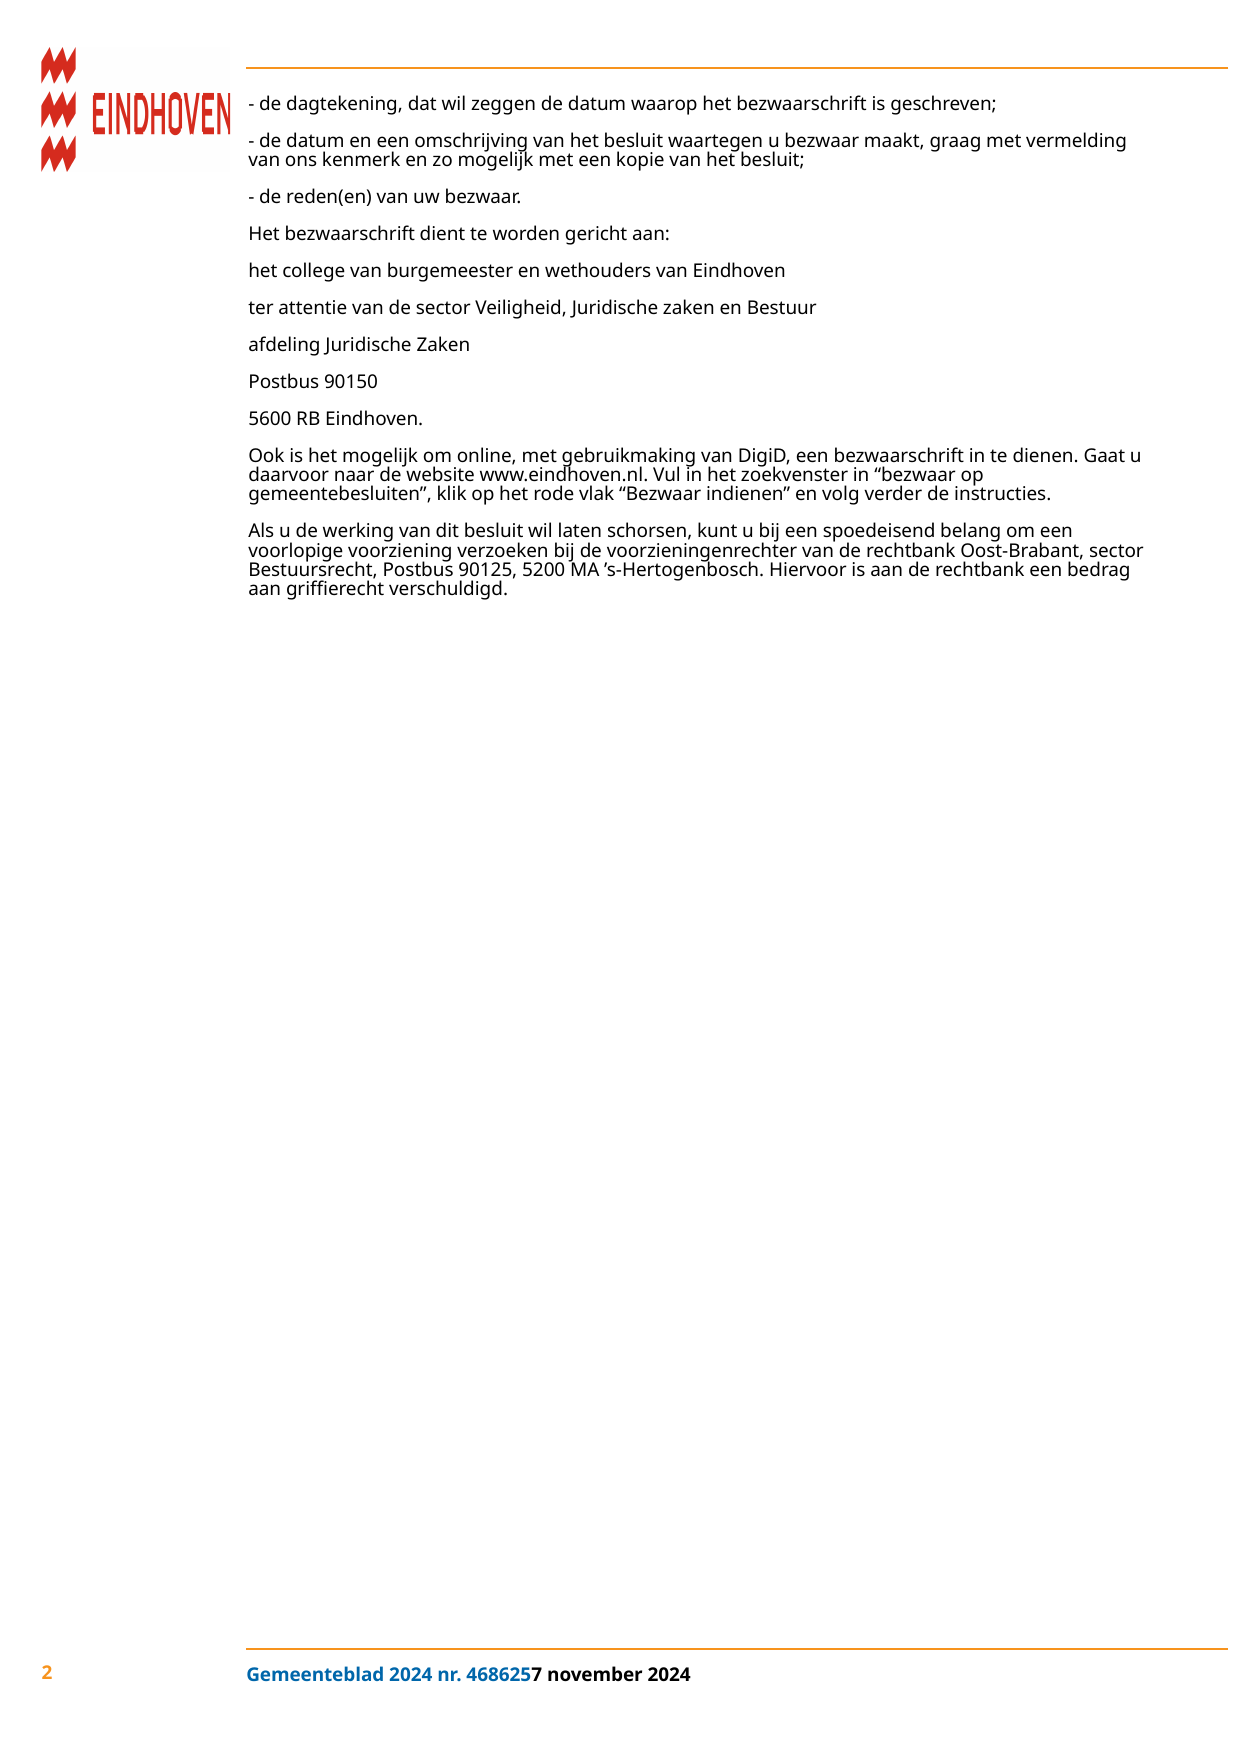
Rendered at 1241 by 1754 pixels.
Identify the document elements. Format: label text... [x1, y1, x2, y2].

text afdeling Juridische Zaken [248, 336, 1152, 355]
text Als u de werking van dit besluit wil laten schorsen, kunt u bij een spoedeisend belang om een voorlopige voorziening verzoeken bij de voorzieningenrechter van de rechtbank Oost-Brabant, sector Bestuursrecht, Postbus 90125, 5200 MA ’s-Hertogenbosch. Hiervoor is aan de rechtbank een bedrag aan griffierecht verschuldigd. [248, 522, 1152, 599]
text ter attentie van de sector Veiligheid, Juridische zaken en Bestuur [248, 299, 1152, 318]
text het college van burgemeester en wethouders van Eindhoven [248, 262, 1152, 281]
text - de datum en een omschrijving van het besluit waartegen u bezwaar maakt, graag met vermelding van ons kenmerk en zo mogelijk met een kopie van het besluit; [248, 132, 1152, 170]
text - de dagtekening, dat wil zeggen de datum waarop het bezwaarschrift is geschreven; [248, 95, 1152, 114]
text Het bezwaarschrift dient te worden gericht aan: [248, 225, 1152, 244]
text - de reden(en) van uw bezwaar. [248, 188, 1152, 207]
text 5600 RB Eindhoven. [248, 410, 1152, 429]
picture [41, 47, 231, 172]
text Postbus 90150 [248, 373, 1152, 392]
text Ook is het mogelijk om online, met gebruikmaking van DigiD, een bezwaarschrift in te dienen. Gaat u daarvoor naar de website www.eindhoven.nl. Vul in het zoekvenster in “bezwaar op gemeentebesluiten”, klik op het rode vlak “Bezwaar indienen” en volg verder de instructies. [248, 447, 1152, 505]
